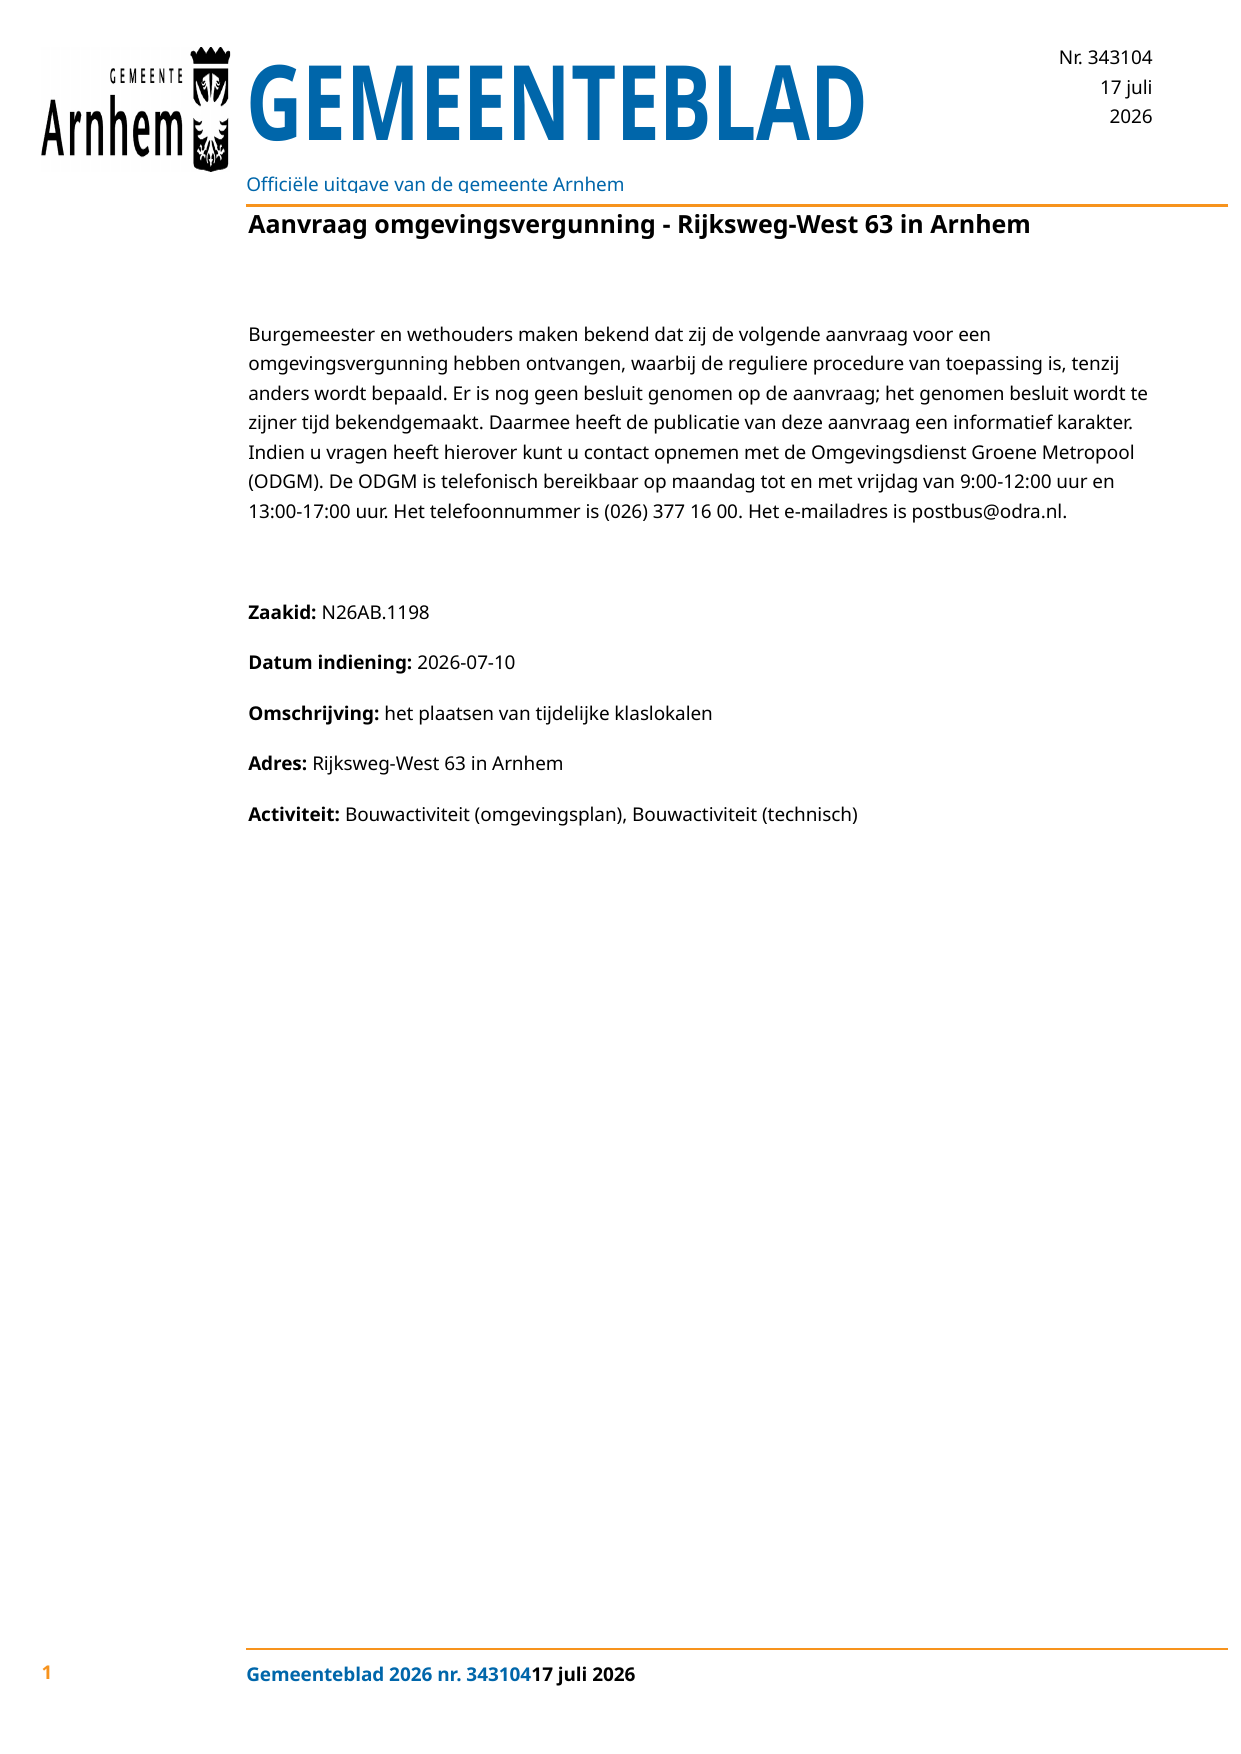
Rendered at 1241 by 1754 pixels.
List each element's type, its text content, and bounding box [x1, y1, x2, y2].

text Omschrijving: het plaatsen van tijdelijke klaslokalen [248, 700, 1152, 726]
text Adres: Rijksweg-West 63 in Arnhem [248, 750, 1152, 776]
text Datum indiening: 2026-07-10 [248, 649, 1152, 675]
text Aanvraag omgevingsvergunning - Rijksweg-West 63 in Arnhem [248, 207, 1152, 241]
text Zaakid: N26AB.1198 [248, 599, 1152, 625]
text Burgemeester en wethouders maken bekend dat zij de volgende aanvraag voor een omgevingsvergunning hebben ontvangen, waarbij de reguliere procedure van toepassing is, tenzij anders wordt bepaald. Er is nog geen besluit genomen op de aanvraag; het genomen besluit wordt te zijner tijd bekendgemaakt. Daarmee heeft de publicatie van deze aanvraag een informatief karakter. Indien u vragen heeft hierover kunt u contact opnemen met de Omgevingsdienst Groene Metropool (ODGM). De ODGM is telefonisch bereikbaar op maandag tot en met vrijdag van 9:00-12:00 uur en 13:00-17:00 uur. Het telefoonnummer is (026) 377 16 00. Het e-mailadres is postbus@odra.nl. [248, 321, 1152, 524]
picture [41, 47, 231, 172]
text Activiteit: Bouwactiviteit (omgevingsplan), Bouwactiviteit (technisch) [248, 801, 1152, 826]
